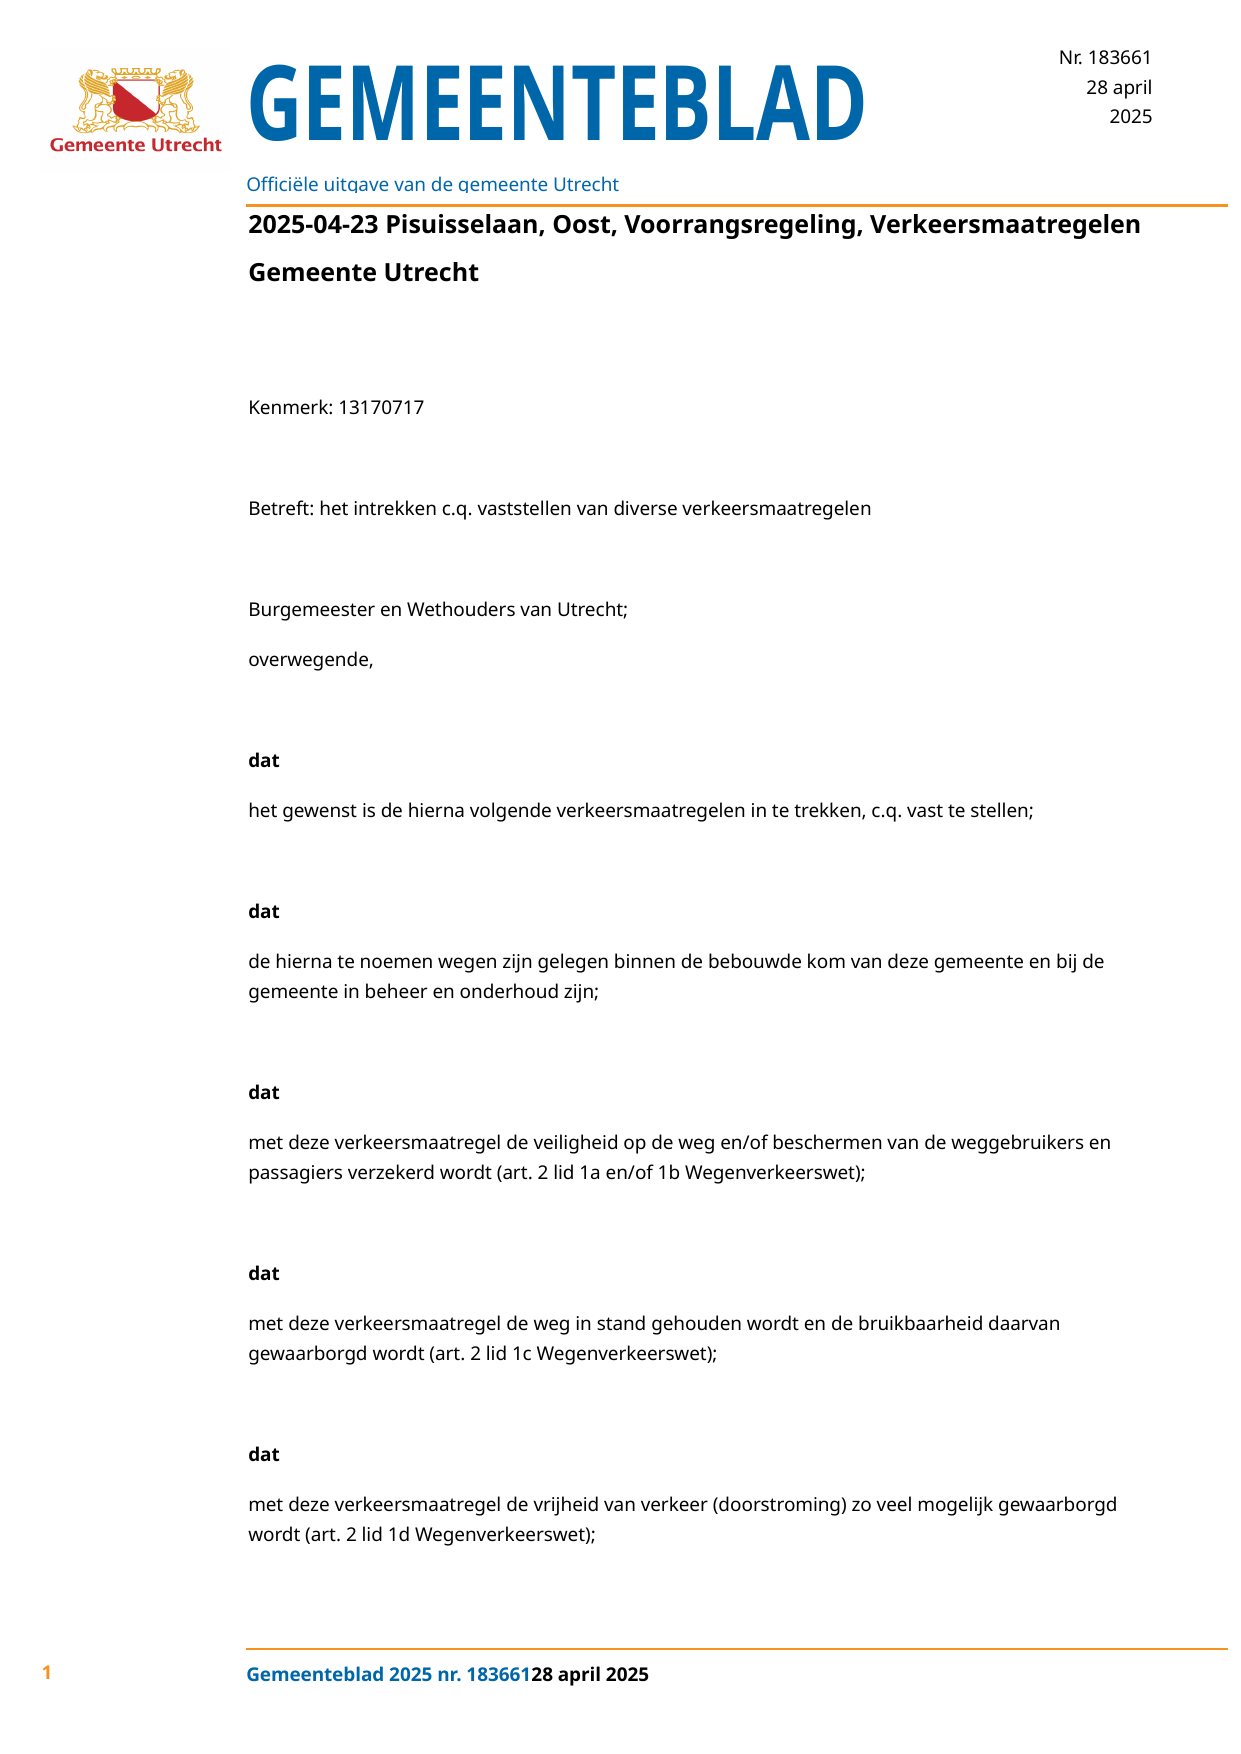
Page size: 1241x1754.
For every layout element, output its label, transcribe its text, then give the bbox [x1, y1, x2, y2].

text met deze verkeersmaatregel de vrijheid van verkeer (doorstroming) zo veel mogelijk gewaarborgd wordt (art. 2 lid 1d Wegenverkeerswet); [248, 1491, 1152, 1546]
text Kenmerk: 13170717 [248, 394, 1152, 420]
text overwegende, [248, 646, 1152, 672]
text met deze verkeersmaatregel de weg in stand gehouden wordt en de bruikbaarheid daarvan gewaarborgd wordt (art. 2 lid 1c Wegenverkeerswet); [248, 1310, 1152, 1366]
text het gewenst is de hierna volgende verkeersmaatregelen in te trekken, c.q. vast te stellen; [248, 797, 1152, 823]
text dat [248, 1079, 1152, 1105]
text Burgemeester en Wethouders van Utrecht; [248, 596, 1152, 621]
text 2025-04-23 Pisuisselaan, Oost, Voorrangsregeling, Verkeersmaatregelen Gemeente Utrecht [248, 207, 1152, 288]
text dat [248, 1260, 1152, 1286]
text dat [248, 898, 1152, 924]
text dat [248, 1441, 1152, 1466]
text dat [248, 747, 1152, 773]
text Betreft: het intrekken c.q. vaststellen van diverse verkeersmaatregelen [248, 495, 1152, 521]
text de hierna te noemen wegen zijn gelegen binnen de bebouwde kom van deze gemeente en bij de gemeente in beheer en onderhoud zijn; [248, 949, 1152, 1004]
picture [41, 47, 231, 172]
text met deze verkeersmaatregel de veiligheid op de weg en/of beschermen van de weggebruikers en passagiers verzekerd wordt (art. 2 lid 1a en/of 1b Wegenverkeerswet); [248, 1129, 1152, 1185]
